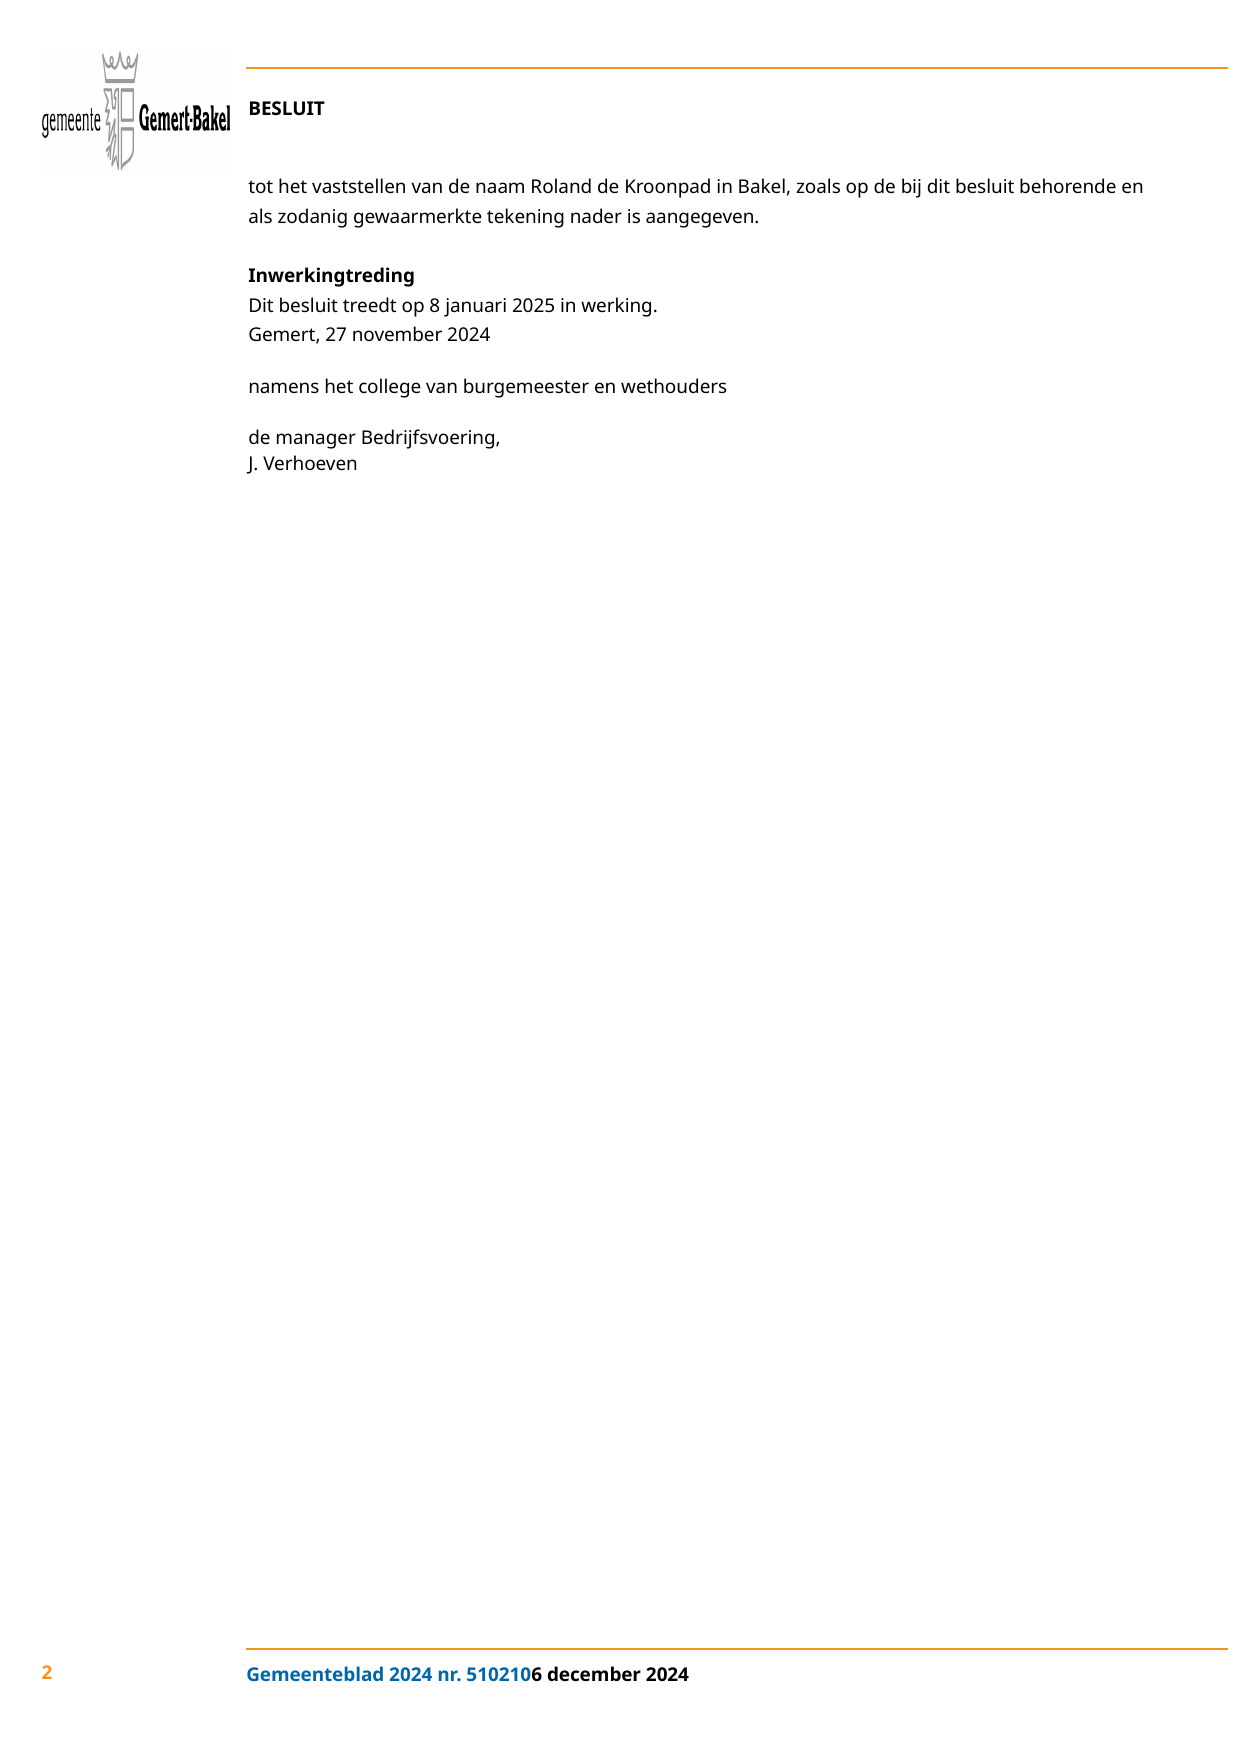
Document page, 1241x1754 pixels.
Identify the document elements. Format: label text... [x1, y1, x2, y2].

text namens het college van burgemeester en wethouders [248, 373, 1152, 399]
text J. Verhoeven [248, 450, 1152, 476]
text tot het vaststellen van de naam Roland de Kroonpad in Bakel, zoals op de bij dit besluit behorende en als zodanig gewaarmerkte tekening nader is aangegeven. [248, 174, 1152, 229]
text BESLUIT [248, 95, 1152, 121]
text de manager Bedrijfsvoering, [248, 424, 1152, 450]
text Dit besluit treedt op 8 januari 2025 in werking. [248, 292, 1152, 318]
text Inwerkingtreding [248, 262, 1152, 288]
picture [41, 47, 231, 172]
text Gemert, 27 november 2024 [248, 322, 1152, 347]
